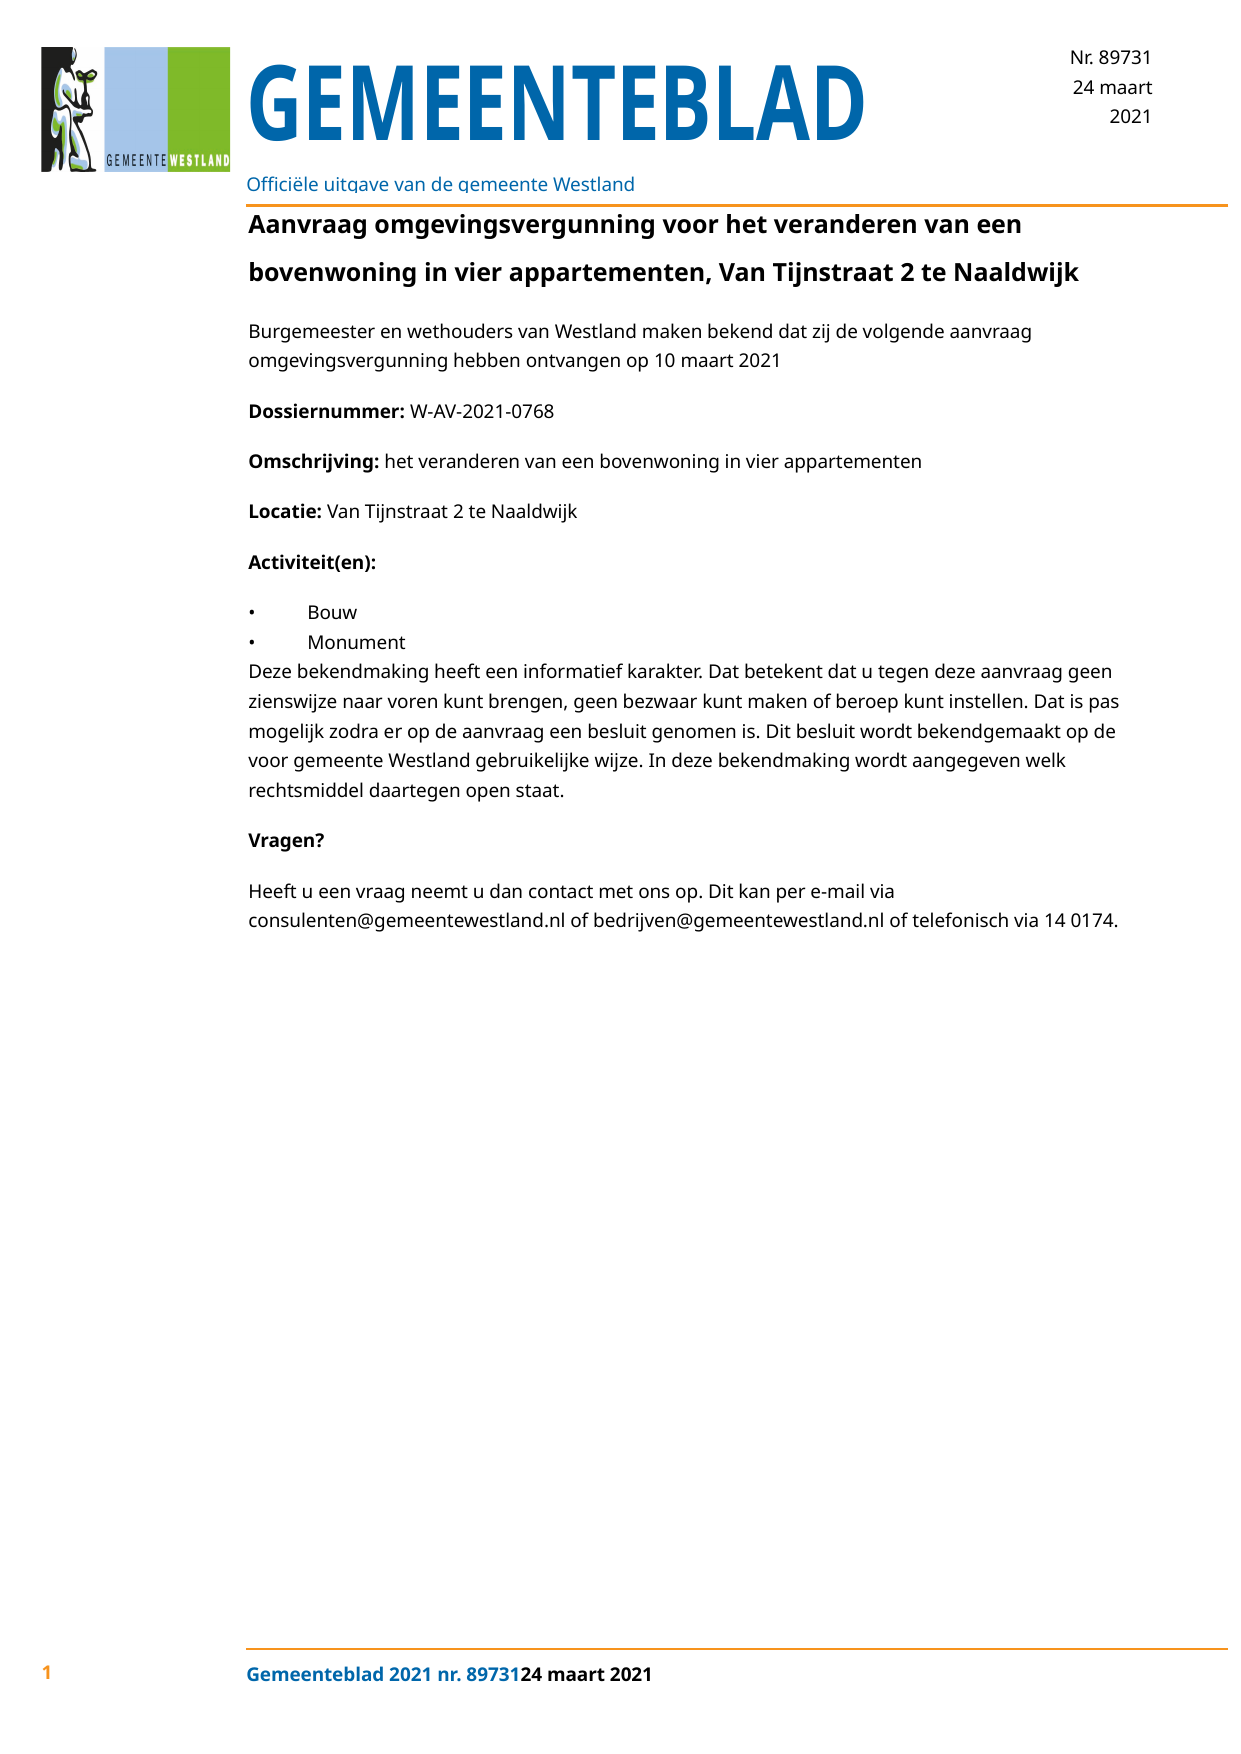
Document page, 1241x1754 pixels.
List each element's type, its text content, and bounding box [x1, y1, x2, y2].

list Bouw [248, 599, 1152, 625]
text Aanvraag omgevingsvergunning voor het veranderen van een bovenwoning in vier appartementen, Van Tijnstraat 2 te Naaldwijk [248, 207, 1152, 288]
text Heeft u een vraag neemt u dan contact met ons op. Dit kan per e-mail via consulenten@gemeentewestland.nl of bedrijven@gemeentewestland.nl of telefonisch via 14 0174. [248, 878, 1152, 933]
text Vragen? [248, 827, 1152, 853]
text Locatie: Van Tijnstraat 2 te Naaldwijk [248, 499, 1152, 524]
list Monument [248, 629, 1152, 655]
text Burgemeester en wethouders van Westland maken bekend dat zij de volgende aanvraag omgevingsvergunning hebben ontvangen op 10 maart 2021 [248, 318, 1152, 373]
picture [41, 47, 231, 172]
text Dossiernummer: W-AV-2021-0768 [248, 398, 1152, 424]
text Deze bekendmaking heeft een informatief karakter. Dat betekent dat u tegen deze aanvraag geen zienswijze naar voren kunt brengen, geen bezwaar kunt maken of beroep kunt instellen. Dat is pas mogelijk zodra er op de aanvraag een besluit genomen is. Dit besluit wordt bekendgemaakt op de voor gemeente Westland gebruikelijke wijze. In deze bekendmaking wordt aangegeven welk rechtsmiddel daartegen open staat. [248, 659, 1152, 803]
text Activiteit(en): [248, 549, 1152, 575]
text Omschrijving: het veranderen van een bovenwoning in vier appartementen [248, 448, 1152, 474]
